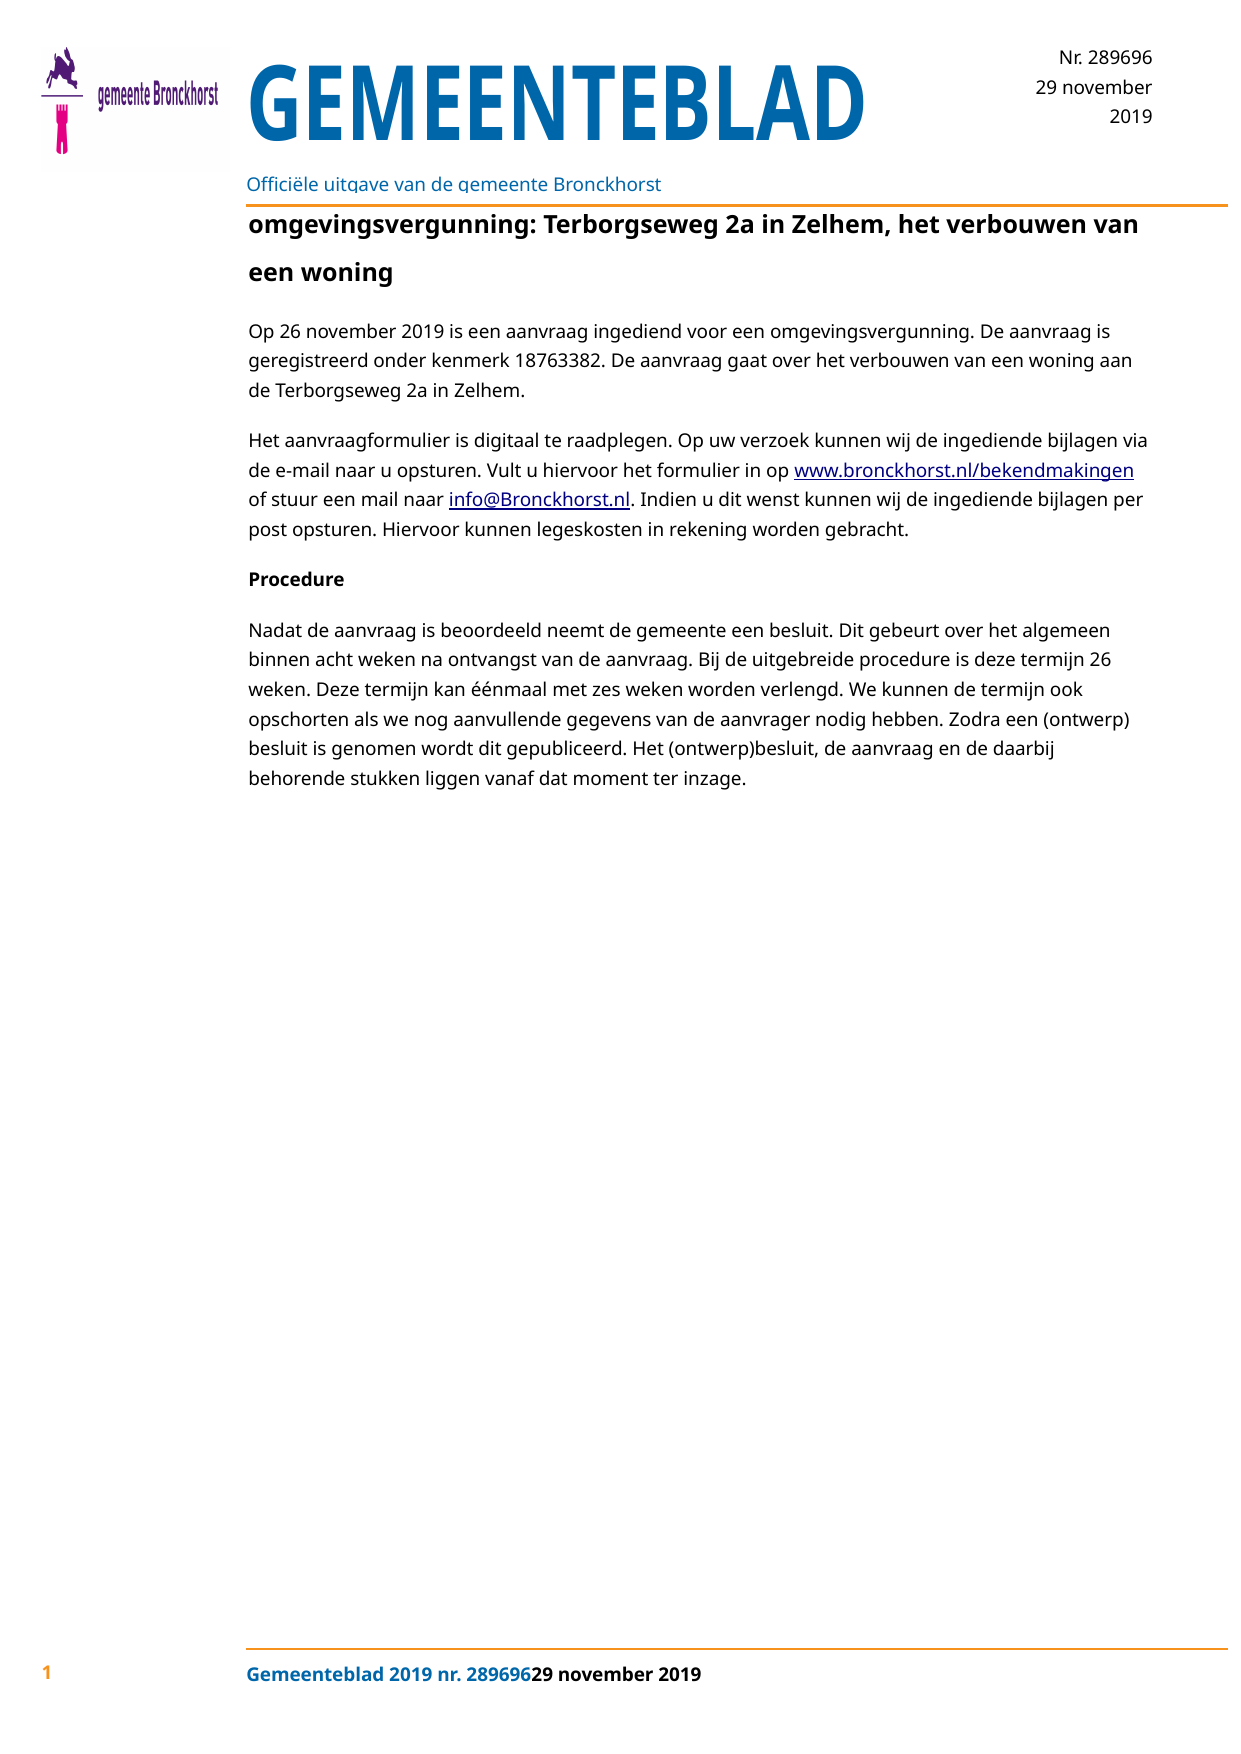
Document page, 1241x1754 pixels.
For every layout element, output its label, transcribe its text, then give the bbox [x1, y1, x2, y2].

text Op 26 november 2019 is een aanvraag ingediend voor een omgevingsvergunning. De aanvraag is geregistreerd onder kenmerk 18763382. De aanvraag gaat over het verbouwen van een woning aan de Terborgseweg 2a in Zelhem. [248, 318, 1152, 403]
text omgevingsvergunning: Terborgseweg 2a in Zelhem, het verbouwen van een woning [248, 207, 1152, 288]
text Het aanvraagformulier is digitaal te raadplegen. Op uw verzoek kunnen wij de ingediende bijlagen via de e-mail naar u opsturen. Vult u hiervoor het formulier in op www.bronckhorst.nl/bekendmakingen of stuur een mail naar info@Bronckhorst.nl. Indien u dit wenst kunnen wij de ingediende bijlagen per post opsturen. Hiervoor kunnen legeskosten in rekening worden gebracht. [248, 427, 1152, 542]
text Procedure [248, 567, 1152, 592]
text Nadat de aanvraag is beoordeeld neemt de gemeente een besluit. Dit gebeurt over het algemeen binnen acht weken na ontvangst van de aanvraag. Bij de uitgebreide procedure is deze termijn 26 weken. Deze termijn kan éénmaal met zes weken worden verlengd. We kunnen de termijn ook opschorten als we nog aanvullende gegevens van de aanvrager nodig hebben. Zodra een (ontwerp) besluit is genomen wordt dit gepubliceerd. Het (ontwerp)besluit, de aanvraag en de daarbij behorende stukken liggen vanaf dat moment ter inzage. [248, 617, 1152, 791]
picture [41, 47, 231, 172]
